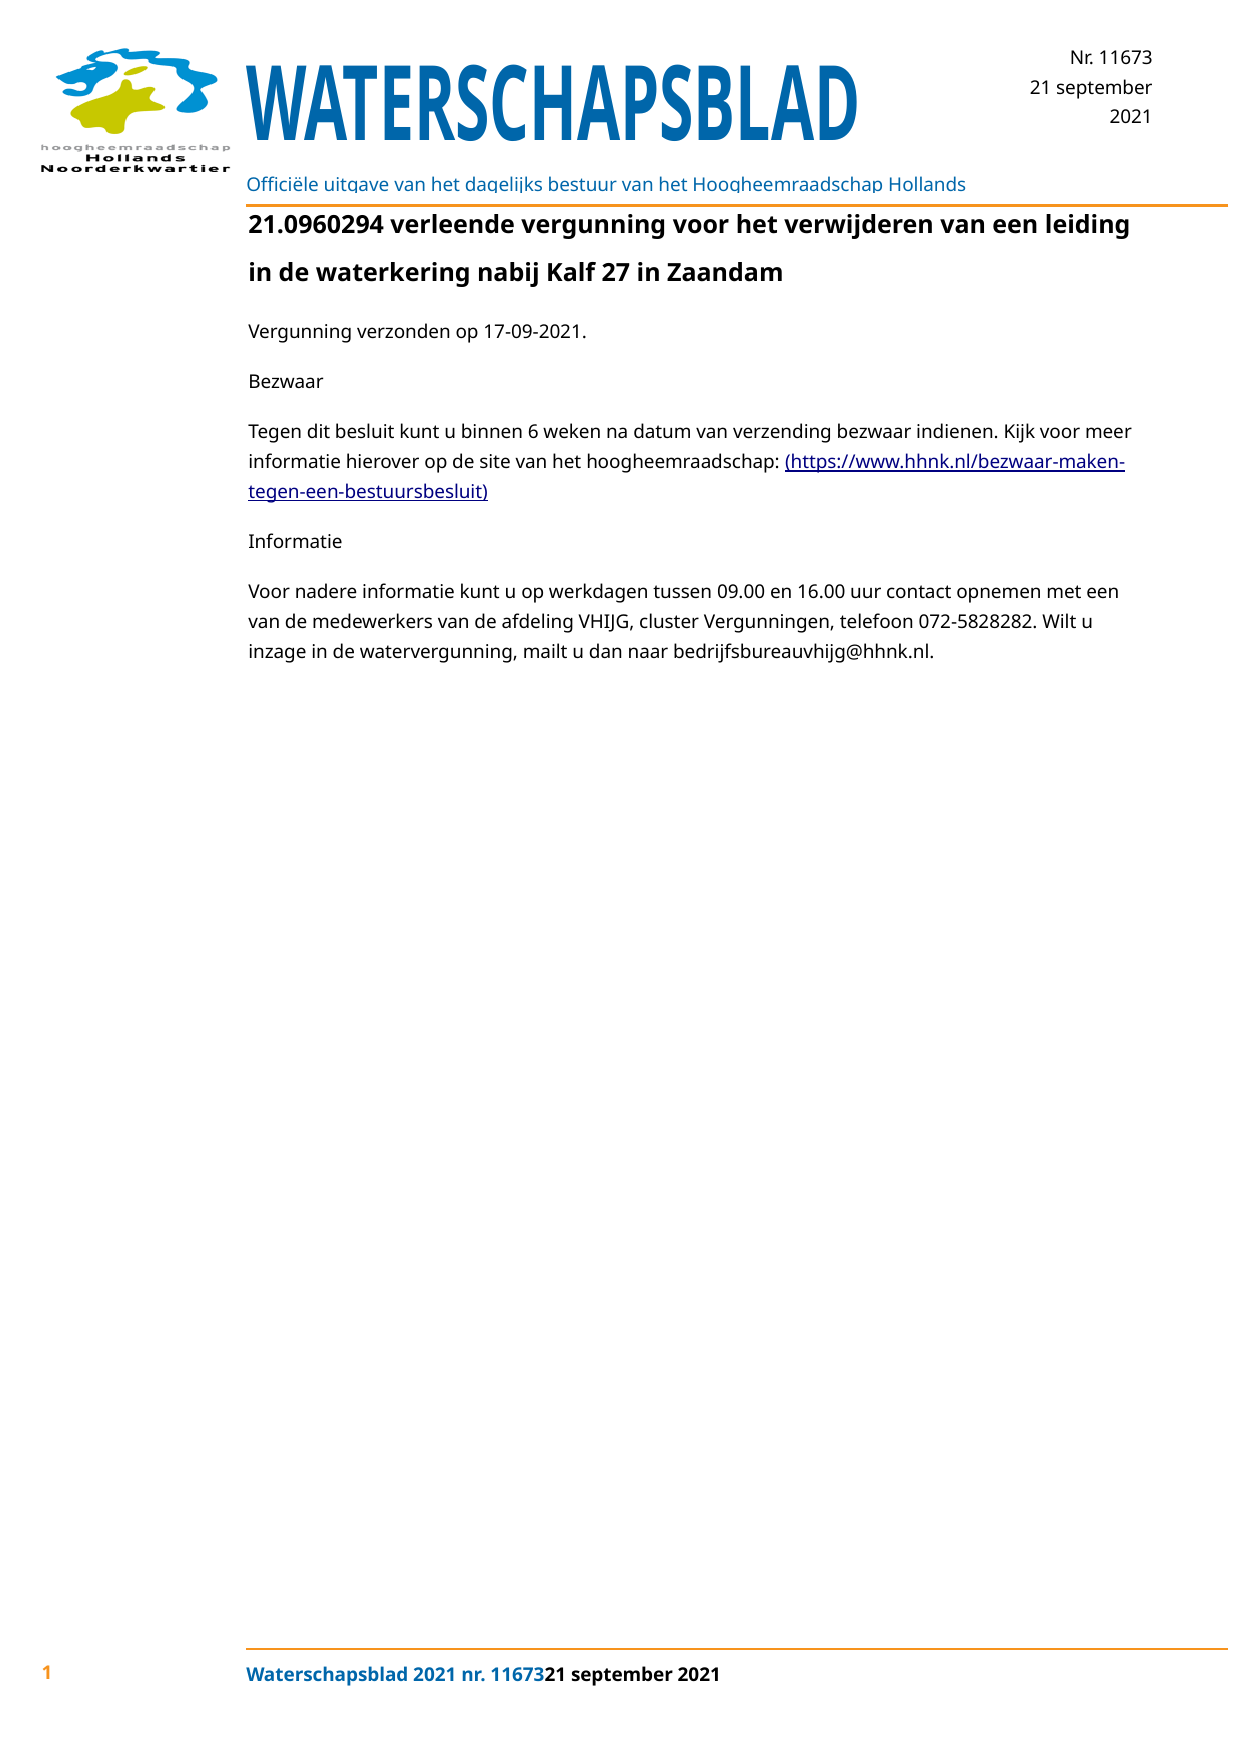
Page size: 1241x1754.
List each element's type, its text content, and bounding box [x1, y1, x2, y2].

text Tegen dit besluit kunt u binnen 6 weken na datum van verzending bezwaar indienen. Kijk voor meer informatie hierover op de site van het hoogheemraadschap: (https://www.hhnk.nl/bezwaar-maken-tegen-een-bestuursbesluit) [248, 419, 1152, 504]
text Informatie [248, 528, 1152, 554]
text 21.0960294 verleende vergunning voor het verwijderen van een leiding in de waterkering nabij Kalf 27 in Zaandam [248, 207, 1152, 288]
text Bezwaar [248, 368, 1152, 394]
text Vergunning verzonden op 17-09-2021. [248, 318, 1152, 344]
picture [41, 47, 231, 172]
text Voor nadere informatie kunt u op werkdagen tussen 09.00 en 16.00 uur contact opnemen met een van de medewerkers van de afdeling VHIJG, cluster Vergunningen, telefoon 072-5828282. Wilt u inzage in de watervergunning, mailt u dan naar bedrijfsbureauvhijg@hhnk.nl. [248, 579, 1152, 664]
